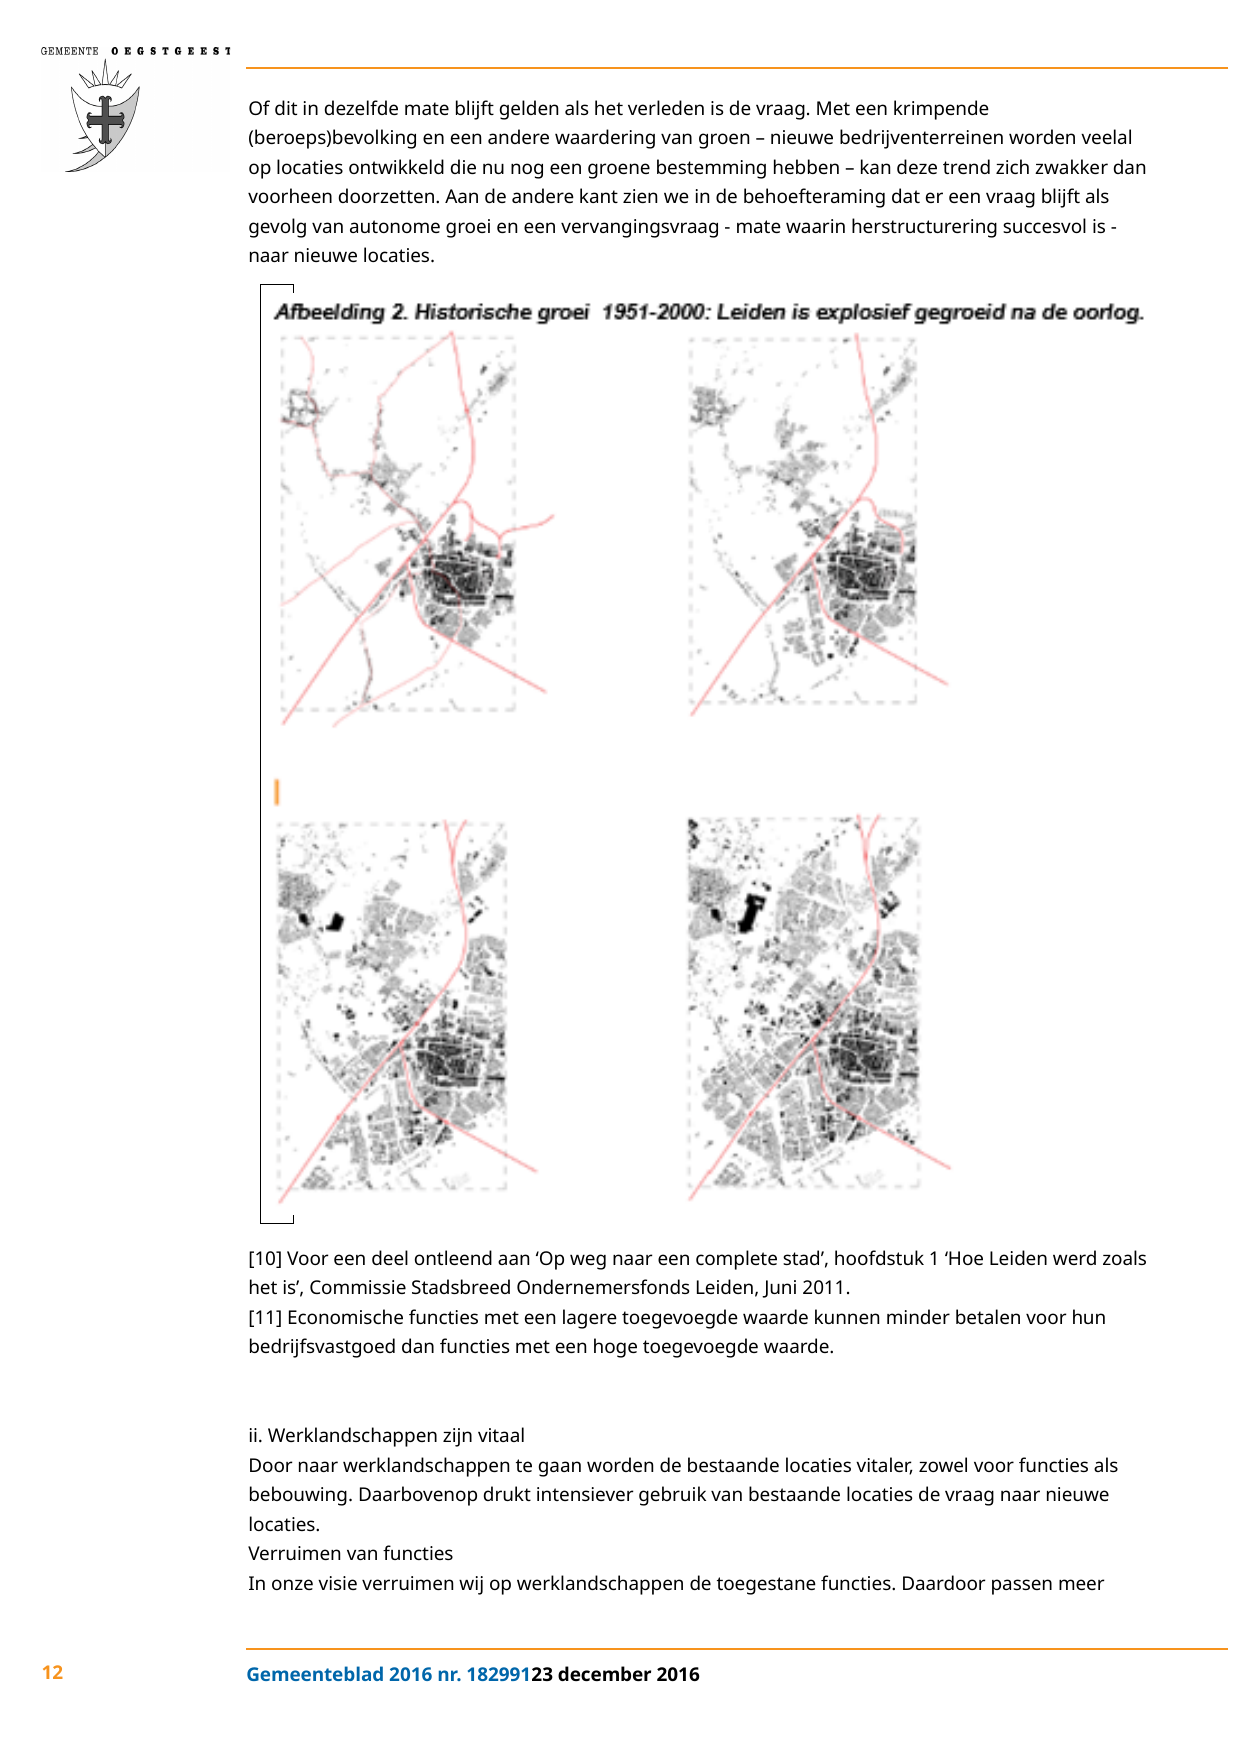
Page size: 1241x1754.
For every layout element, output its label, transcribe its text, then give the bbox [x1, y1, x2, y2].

text Verruimen van functies [248, 1541, 1152, 1566]
text Of dit in dezelfde mate blijft gelden als het verleden is de vraag. Met een krimpende (beroeps)bevolking en een andere waardering van groen – nieuwe bedrijventerreinen worden veelal op locaties ontwikkeld die nu nog een groene bestemming hebben – kan deze trend zich zwakker dan voorheen doorzetten. Aan de andere kant zien we in de behoefteraming dat er een vraag blijft als gevolg van autonome groei en een vervangingsvraag - mate waarin herstructurering succesvol is - naar nieuwe locaties. [248, 95, 1152, 268]
text In onze visie verruimen wij op werklandschappen de toegestane functies. Daardoor passen meer [248, 1570, 1152, 1596]
text [11] Economische functies met een lagere toegevoegde waarde kunnen minder betalen voor hun bedrijfsvastgoed dan functies met een hoge toegevoegde waarde. [248, 1304, 1152, 1359]
text [10] Voor een deel ontleend aan ‘Op weg naar een complete stad’, hoofdstuk 1 ‘Hoe Leiden werd zoals het is’, Commissie Stadsbreed Ondernemersfonds Leiden, Juni 2011. [248, 1245, 1152, 1300]
picture [268, 293, 1155, 1215]
text ii. Werklandschappen zijn vitaal [248, 1422, 1152, 1448]
picture [41, 47, 231, 172]
text Door naar werklandschappen te gaan worden de bestaande locaties vitaler, zowel voor functies als bebouwing. Daarbovenop drukt intensiever gebruik van bestaande locaties de vraag naar nieuwe locaties. [248, 1452, 1152, 1537]
